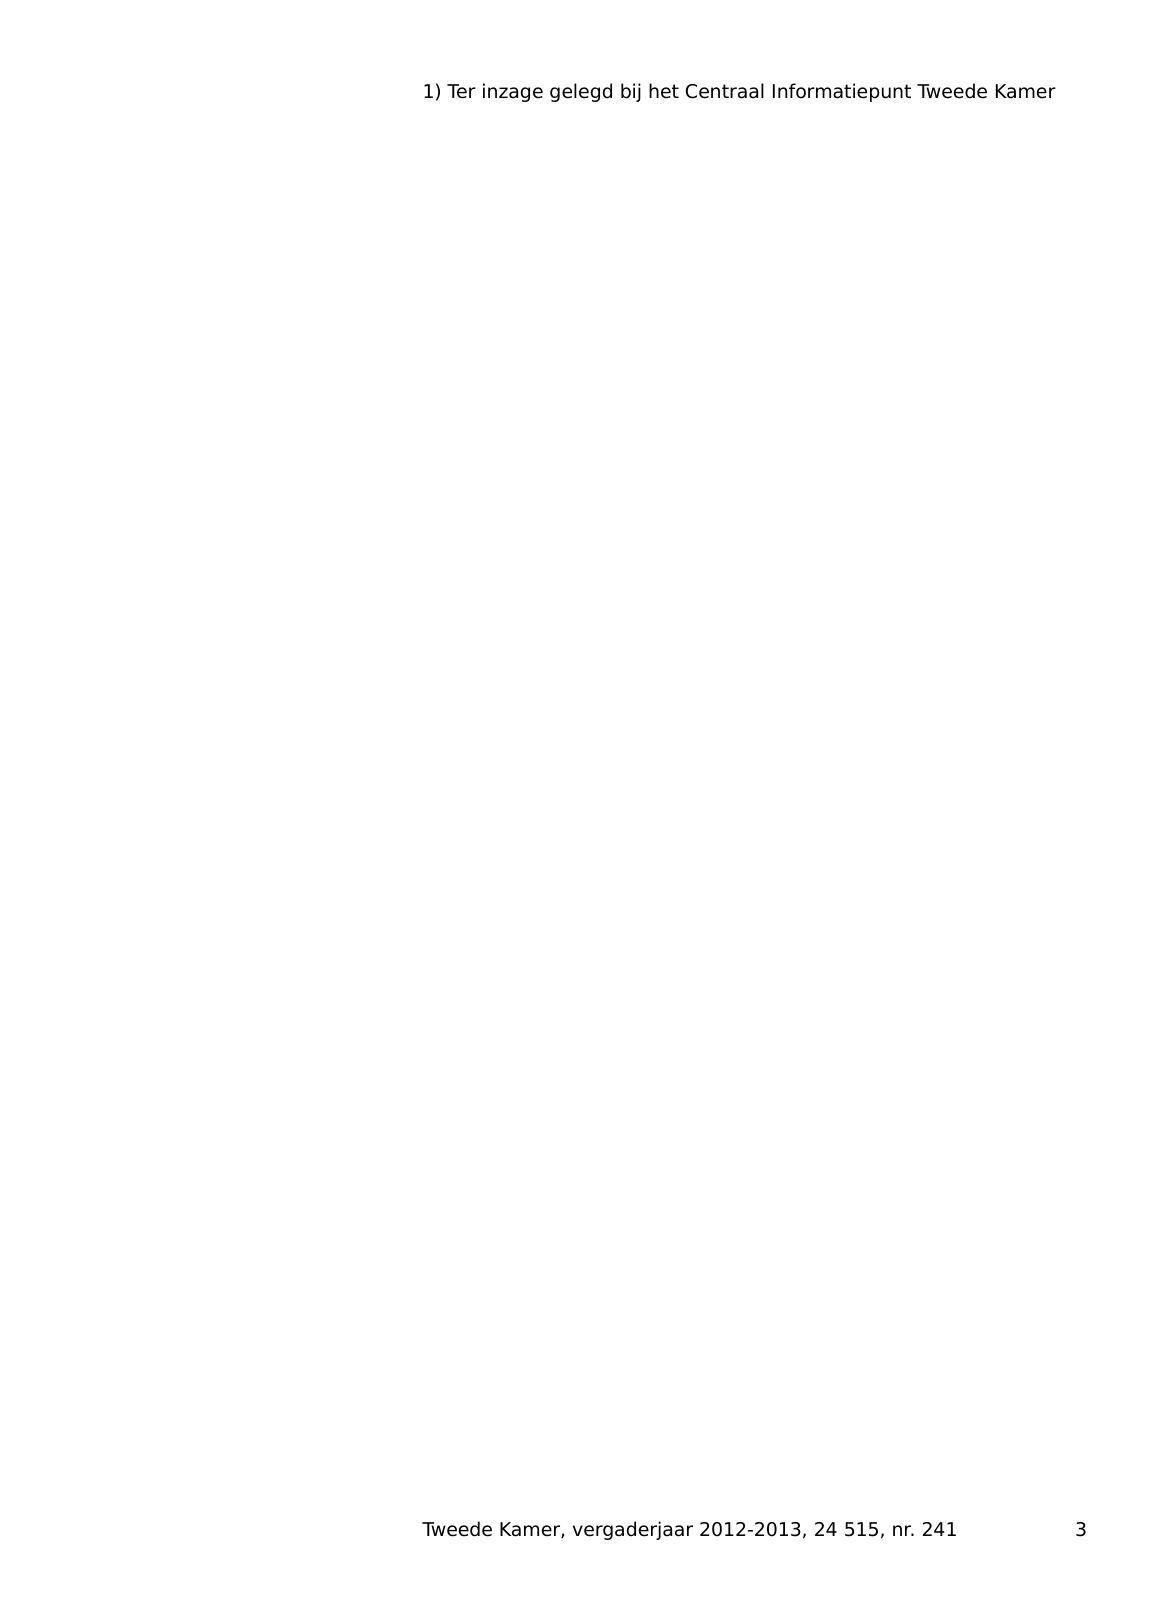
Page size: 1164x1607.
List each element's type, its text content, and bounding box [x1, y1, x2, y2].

text 1) Ter inzage gelegd bij het Centraal Informatiepunt Tweede Kamer [422, 81, 1087, 103]
